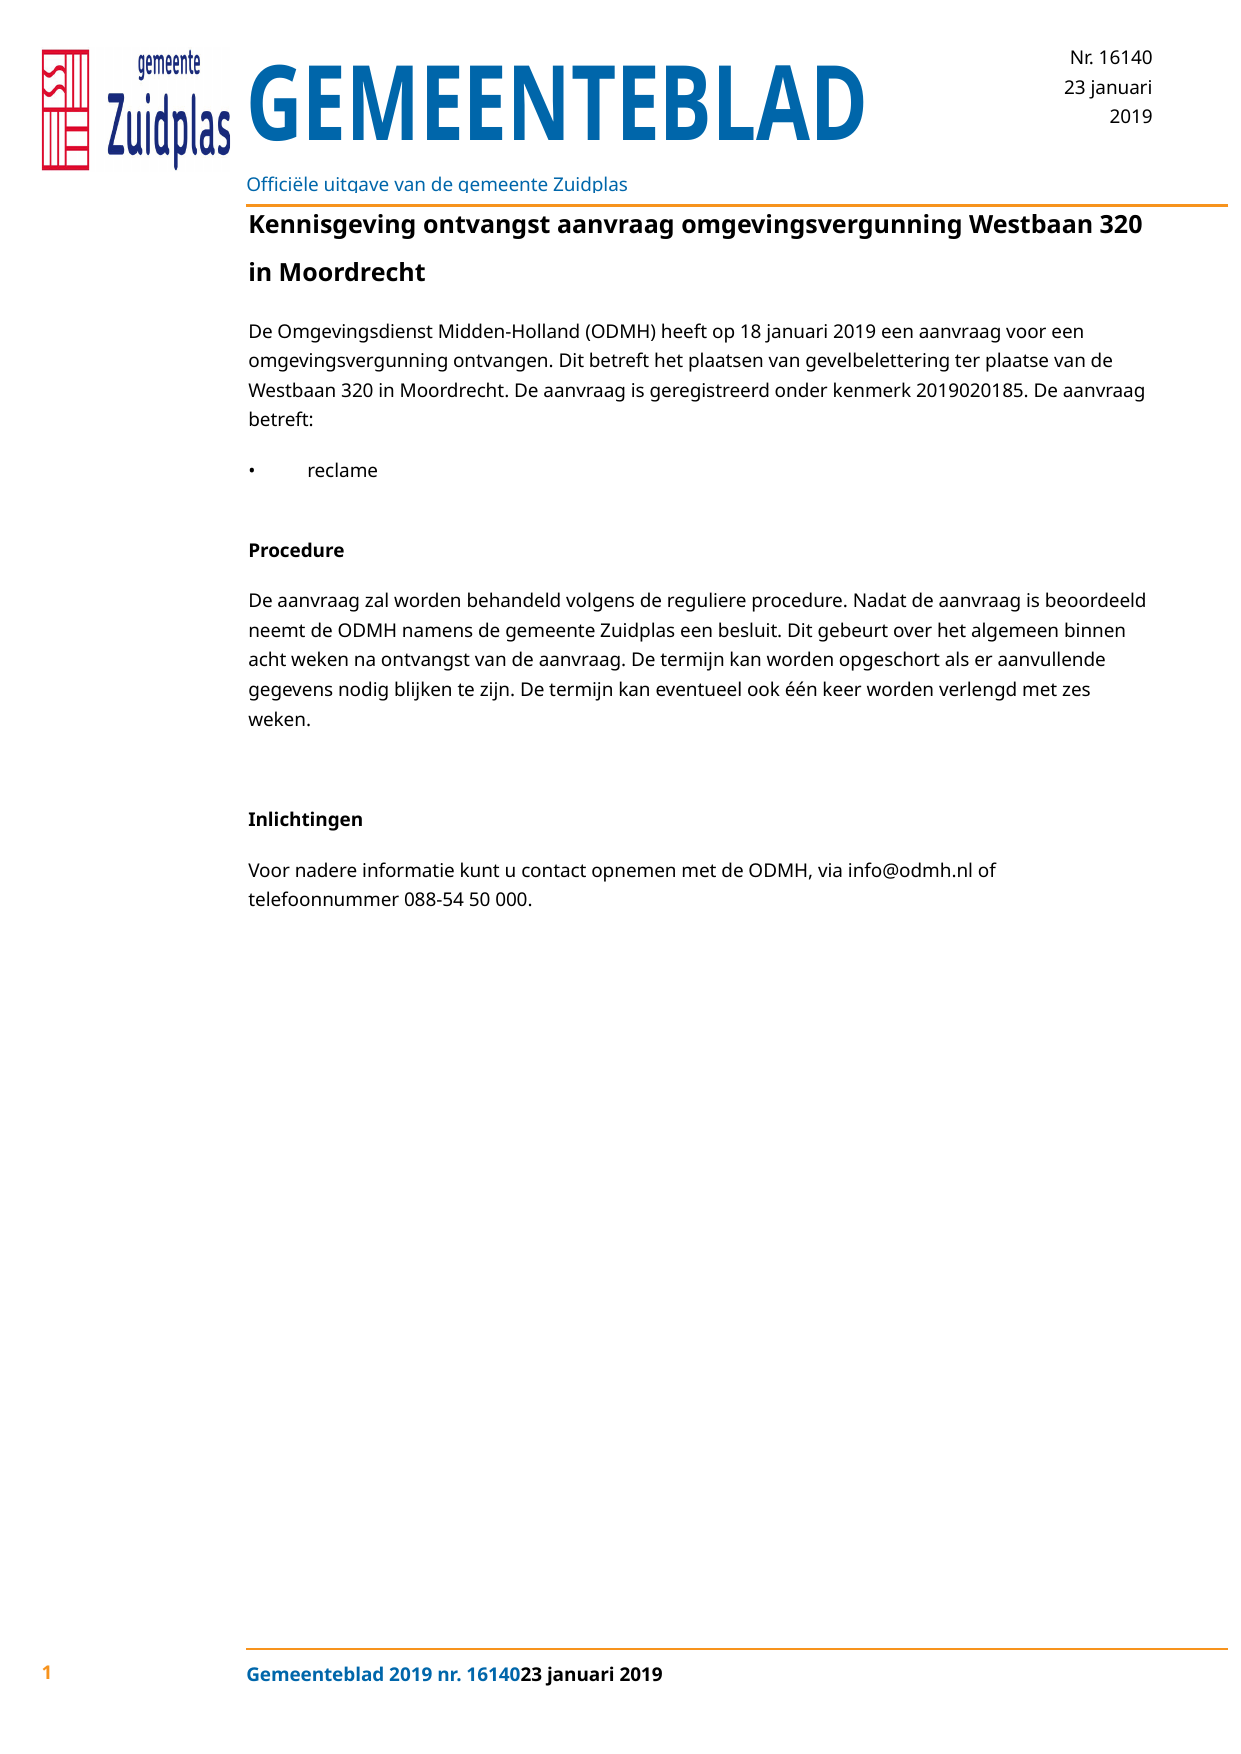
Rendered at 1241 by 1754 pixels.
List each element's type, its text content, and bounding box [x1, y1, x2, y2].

text De Omgevingsdienst Midden-Holland (ODMH) heeft op 18 januari 2019 een aanvraag voor een omgevingsvergunning ontvangen. Dit betreft het plaatsen van gevelbelettering ter plaatse van de Westbaan 320 in Moordrecht. De aanvraag is geregistreerd onder kenmerk 2019020185. De aanvraag betreft: [248, 318, 1152, 432]
text Voor nadere informatie kunt u contact opnemen met de ODMH, via info@odmh.nl of telefoonnummer 088-54 50 000. [248, 857, 1152, 912]
text Inlichtingen [248, 807, 1152, 832]
text De aanvraag zal worden behandeld volgens de reguliere procedure. Nadat de aanvraag is beoordeeld neemt de ODMH namens de gemeente Zuidplas een besluit. Dit gebeurt over het algemeen binnen acht weken na ontvangst van de aanvraag. De termijn kan worden opgeschort als er aanvullende gegevens nodig blijken te zijn. De termijn kan eventueel ook één keer worden verlengd met zes weken. [248, 587, 1152, 732]
picture [41, 47, 231, 172]
list reclame [248, 457, 1152, 483]
text Procedure [248, 537, 1152, 563]
text Kennisgeving ontvangst aanvraag omgevingsvergunning Westbaan 320 in Moordrecht [248, 207, 1152, 288]
